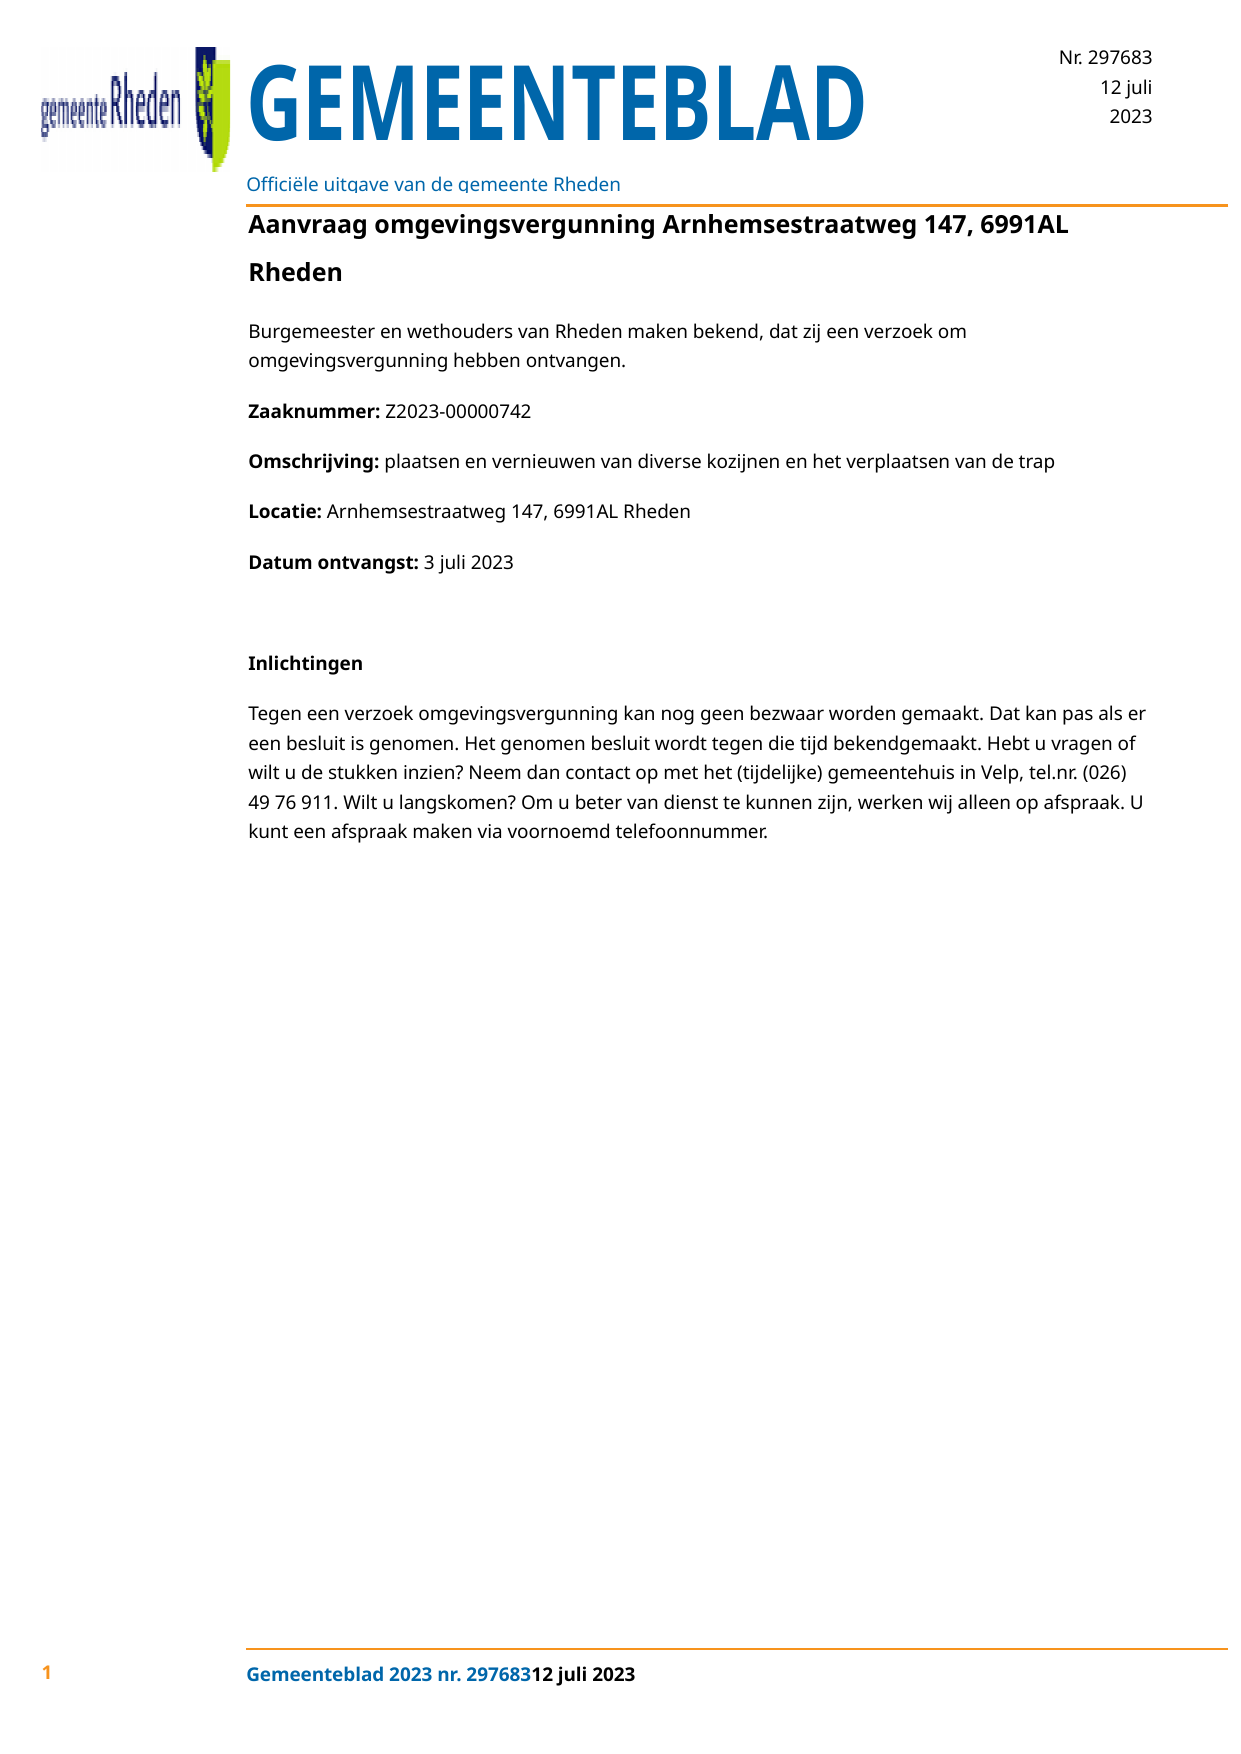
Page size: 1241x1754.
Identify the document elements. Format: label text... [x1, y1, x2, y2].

text Datum ontvangst: 3 juli 2023 [248, 549, 1152, 575]
text Locatie: Arnhemsestraatweg 147, 6991AL Rheden [248, 499, 1152, 524]
text Inlichtingen [248, 650, 1152, 676]
text Zaaknummer: Z2023-00000742 [248, 398, 1152, 424]
text Aanvraag omgevingsvergunning Arnhemsestraatweg 147, 6991AL Rheden [248, 207, 1152, 288]
text Burgemeester en wethouders van Rheden maken bekend, dat zij een verzoek om omgevingsvergunning hebben ontvangen. [248, 318, 1152, 373]
text Omschrijving: plaatsen en vernieuwen van diverse kozijnen en het verplaatsen van de trap [248, 448, 1152, 474]
picture [41, 47, 231, 172]
text Tegen een verzoek omgevingsvergunning kan nog geen bezwaar worden gemaakt. Dat kan pas als er een besluit is genomen. Het genomen besluit wordt tegen die tijd bekendgemaakt. Hebt u vragen of wilt u de stukken inzien? Neem dan contact op met het (tijdelijke) gemeentehuis in Velp, tel.nr. (026) 49 76 911. Wilt u langskomen? Om u beter van dienst te kunnen zijn, werken wij alleen op afspraak. U kunt een afspraak maken via voornoemd telefoonnummer. [248, 700, 1152, 844]
